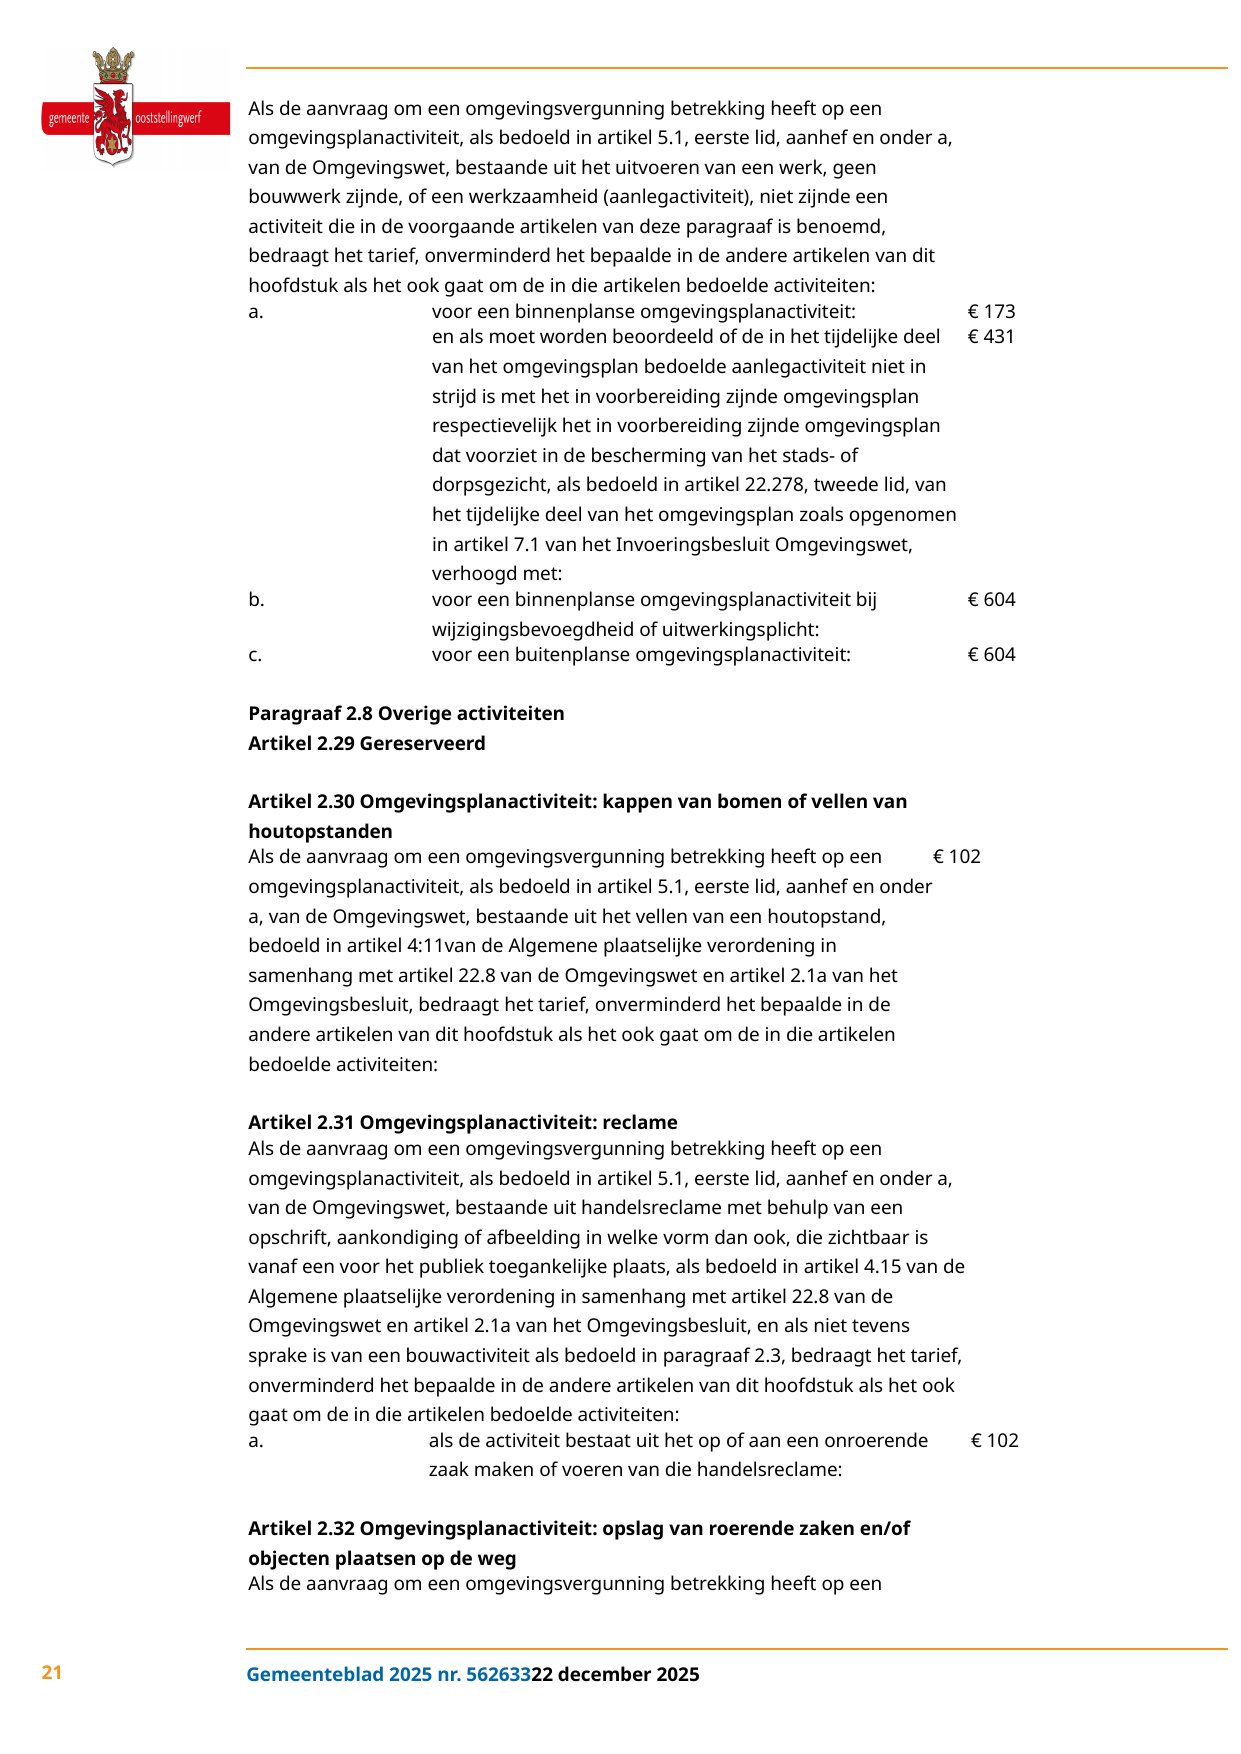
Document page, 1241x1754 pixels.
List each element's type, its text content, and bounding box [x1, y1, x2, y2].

table_header [971, 1515, 1152, 1571]
table_cell en als moet worden beoordeeld of de in het tijdelijke deel van het omgevingsplan bedoelde aanlegactiviteit niet in strijd is met het in voorbereiding zijnde omgevingsplan respectievelijk het in voorbereiding zijnde omgevingsplan dat voorziet in de bescherming van het stads- of dorpsgezicht, als bedoeld in artikel 22.278, tweede lid, van het tijdelijke deel van het omgevingsplan zoals opgenomen in artikel 7.1 van het Invoeringsbesluit Omgevingswet, verhoogd met: [432, 324, 968, 586]
table_cell [971, 1571, 1152, 1596]
table_cell Als de aanvraag om een omgevingsvergunning betrekking heeft op een [248, 1571, 971, 1596]
table_cell € 604 [968, 586, 1152, 641]
table_cell € 431 [968, 324, 1152, 586]
table_cell voor een binnenplanse omgevingsplanactiviteit bij wijzigingsbevoegdheid of uitwerkingsplicht: [432, 586, 968, 641]
table_header [933, 788, 1152, 844]
table_cell c. [248, 641, 432, 667]
table_header Artikel 2.31 Omgevingsplanactiviteit: reclame [248, 1109, 971, 1135]
table_cell Als de aanvraag om een omgevingsvergunning betrekking heeft op een omgevingsplanactiviteit, als bedoeld in artikel 5.1, eerste lid, aanhef en onder a, van de Omgevingswet, bestaande uit het uitvoeren van een werk, geen bouwwerk zijnde, of een werkzaamheid (aanlegactiviteit), niet zijnde een activiteit die in de voorgaande artikelen van deze paragraaf is benoemd, bedraagt het tarief, onverminderd het bepaalde in de andere artikelen van dit hoofdstuk als het ook gaat om de in die artikelen bedoelde activiteiten: [248, 95, 968, 298]
table_cell voor een buitenplanse omgevingsplanactiviteit: [432, 641, 968, 667]
table_cell Als de aanvraag om een omgevingsvergunning betrekking heeft op een omgevingsplanactiviteit, als bedoeld in artikel 5.1, eerste lid, aanhef en onder a, van de Omgevingswet, bestaande uit handelsreclame met behulp van een opschrift, aankondiging of afbeelding in welke vorm dan ook, die zichtbaar is vanaf een voor het publiek toegankelijke plaats, als bedoeld in artikel 4.15 van de Algemene plaatselijke verordening in samenhang met artikel 22.8 van de Omgevingswet en artikel 2.1a van het Omgevingsbesluit, en als niet tevens sprake is van een bouwactiviteit als bedoeld in paragraaf 2.3, bedraagt het tarief, onverminderd het bepaalde in de andere artikelen van dit hoofdstuk als het ook gaat om de in die artikelen bedoelde activiteiten: [248, 1135, 971, 1427]
table_header Artikel 2.32 Omgevingsplanactiviteit: opslag van roerende zaken en/of objecten plaatsen op de weg [248, 1515, 971, 1571]
table_cell € 604 [968, 641, 1152, 667]
table_cell voor een binnenplanse omgevingsplanactiviteit: [432, 298, 968, 324]
table_cell € 102 [933, 844, 1152, 1076]
table_cell Als de aanvraag om een omgevingsvergunning betrekking heeft op een omgevingsplanactiviteit, als bedoeld in artikel 5.1, eerste lid, aanhef en onder a, van de Omgevingswet, bestaande uit het vellen van een houtopstand, bedoeld in artikel 4:11van de Algemene plaatselijke verordening in samenhang met artikel 22.8 van de Omgevingswet en artikel 2.1a van het Omgevingsbesluit, bedraagt het tarief, onverminderd het bepaalde in de andere artikelen van dit hoofdstuk als het ook gaat om de in die artikelen bedoelde activiteiten: [248, 844, 933, 1076]
table_header Artikel 2.29 Gereserveerd [248, 730, 933, 755]
table_header Artikel 2.30 Omgevingsplanactiviteit: kappen van bomen of vellen van houtopstanden [248, 788, 933, 844]
table_cell [971, 1135, 1152, 1427]
table_cell a. [248, 1427, 429, 1482]
table_cell [968, 95, 1152, 298]
text Paragraaf 2.8 Overige activiteiten [248, 700, 1152, 726]
table_cell als de activiteit bestaat uit het op of aan een onroerende zaak maken of voeren van die handelsreclame: [429, 1427, 971, 1482]
table_header [971, 1109, 1152, 1135]
table_cell [248, 324, 432, 586]
table_cell b. [248, 586, 432, 641]
picture [41, 47, 231, 172]
table_cell € 102 [971, 1427, 1152, 1482]
table_cell a. [248, 298, 432, 324]
table_cell € 173 [968, 298, 1152, 324]
table_header [933, 730, 1152, 755]
